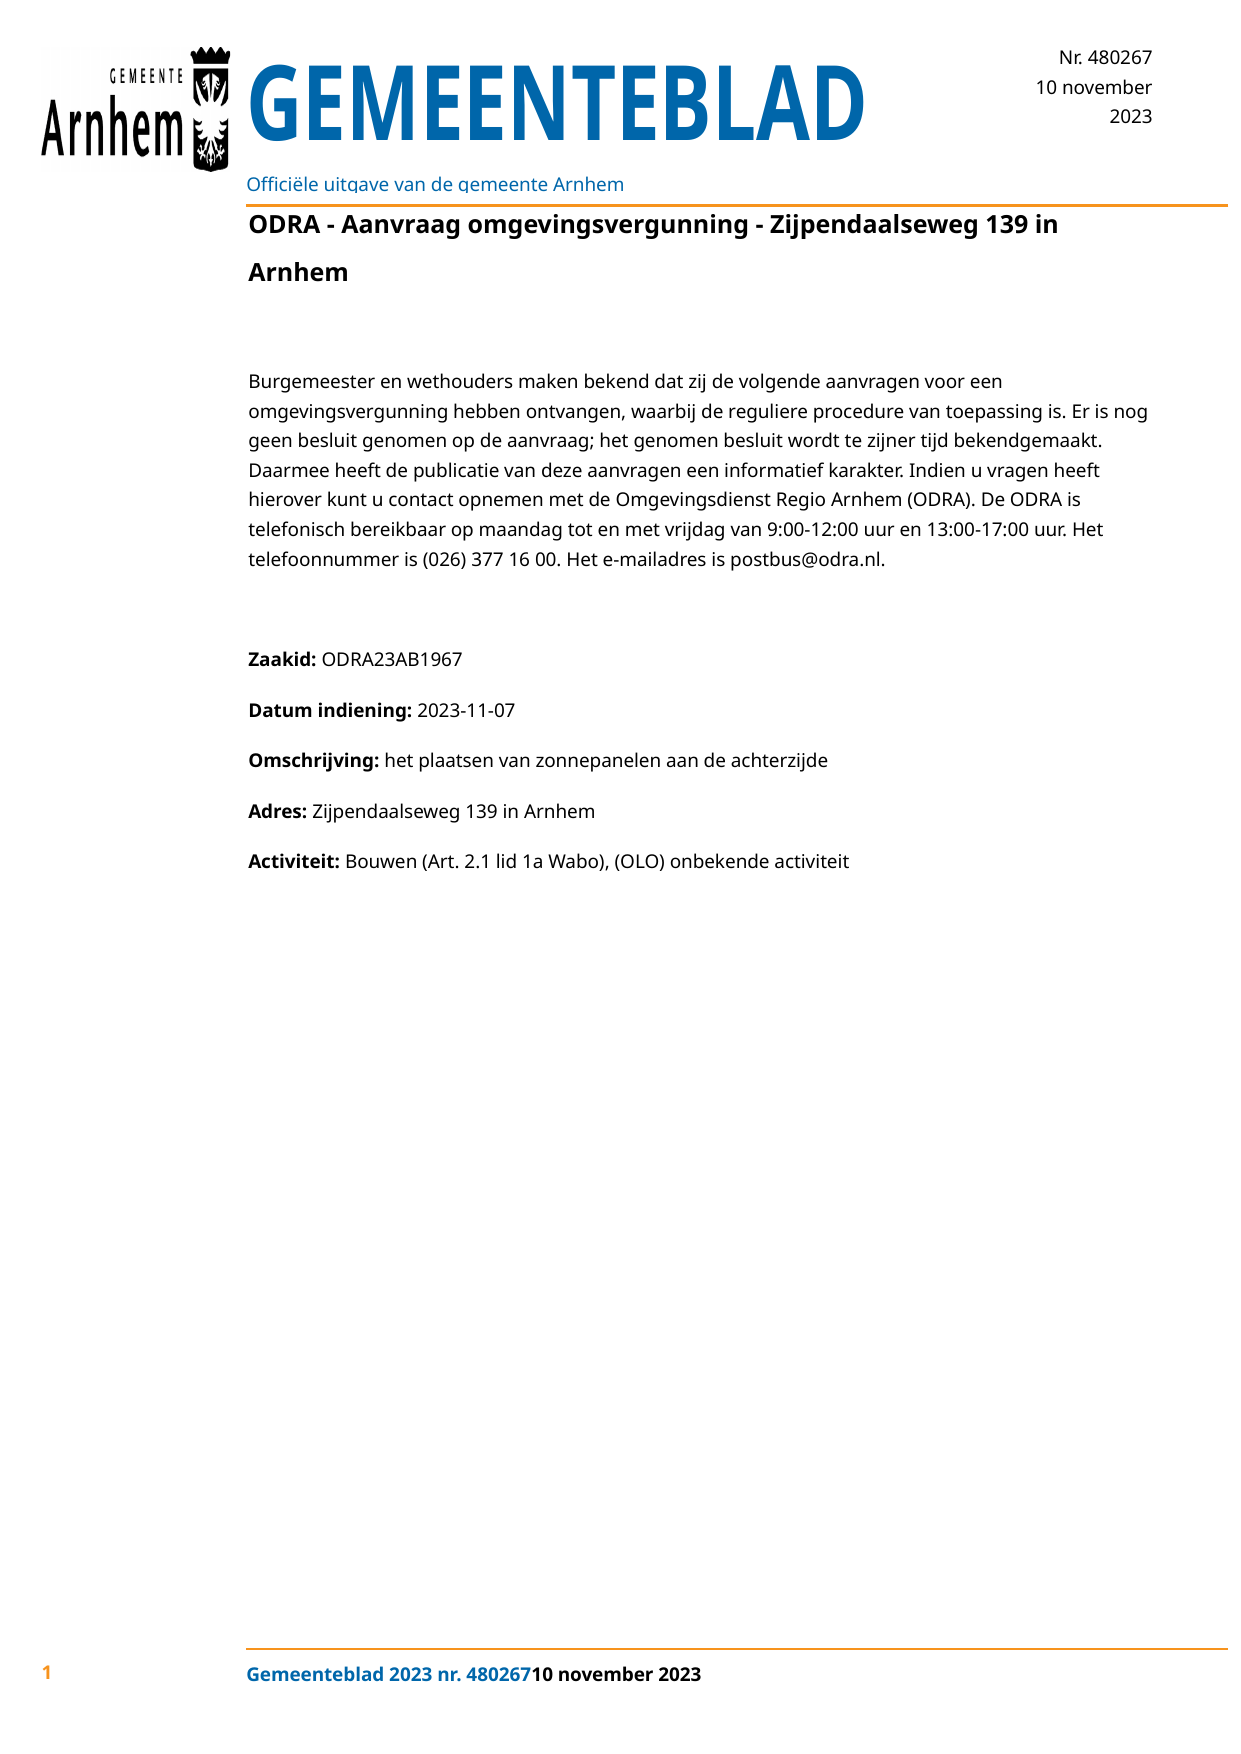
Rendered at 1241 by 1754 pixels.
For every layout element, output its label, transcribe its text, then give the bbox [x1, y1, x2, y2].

text Zaakid: ODRA23AB1967 [248, 647, 1152, 672]
text Datum indiening: 2023-11-07 [248, 697, 1152, 723]
text Burgemeester en wethouders maken bekend dat zij de volgende aanvragen voor een omgevingsvergunning hebben ontvangen, waarbij de reguliere procedure van toepassing is. Er is nog geen besluit genomen op de aanvraag; het genomen besluit wordt te zijner tijd bekendgemaakt. Daarmee heeft de publicatie van deze aanvragen een informatief karakter. Indien u vragen heeft hierover kunt u contact opnemen met de Omgevingsdienst Regio Arnhem (ODRA). De ODRA is telefonisch bereikbaar op maandag tot en met vrijdag van 9:00-12:00 uur en 13:00-17:00 uur. Het telefoonnummer is (026) 377 16 00. Het e-mailadres is postbus@odra.nl. [248, 368, 1152, 572]
text Omschrijving: het plaatsen van zonnepanelen aan de achterzijde [248, 747, 1152, 773]
picture [41, 47, 231, 172]
text Adres: Zijpendaalseweg 139 in Arnhem [248, 798, 1152, 824]
text ODRA - Aanvraag omgevingsvergunning - Zijpendaalseweg 139 in Arnhem [248, 207, 1152, 288]
text Activiteit: Bouwen (Art. 2.1 lid 1a Wabo), (OLO) onbekende activiteit [248, 848, 1152, 874]
